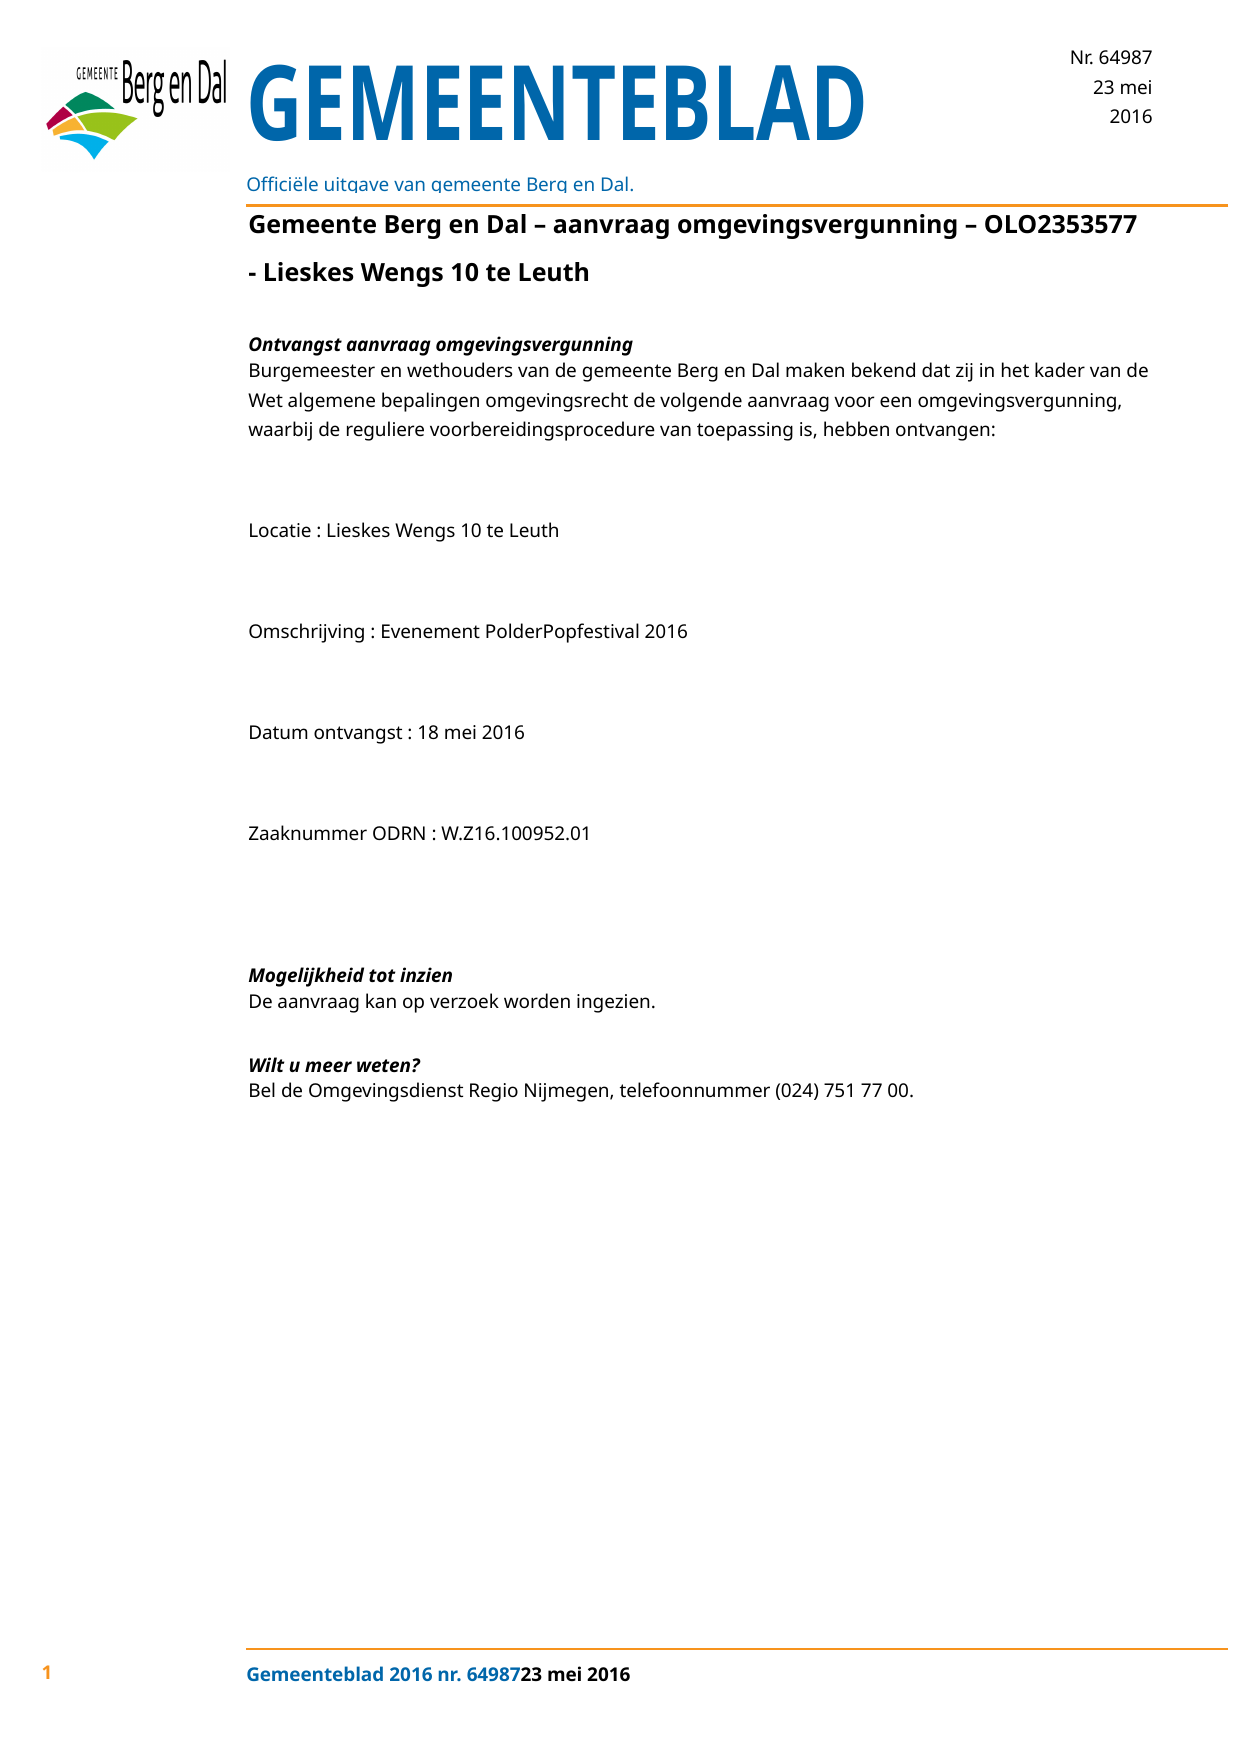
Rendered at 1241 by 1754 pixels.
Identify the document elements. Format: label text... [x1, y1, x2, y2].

text Burgemeester en wethouders van de gemeente Berg en Dal maken bekend dat zij in het kader van de Wet algemene bepalingen omgevingsrecht de volgende aanvraag voor een omgevingsvergunning, waarbij de reguliere voorbereidingsprocedure van toepassing is, hebben ontvangen: [248, 357, 1152, 442]
text Gemeente Berg en Dal – aanvraag omgevingsvergunning – OLO2353577 - Lieskes Wengs 10 te Leuth [248, 207, 1152, 288]
text Mogelijkheid tot inzien [248, 962, 1152, 988]
text Bel de Omgevingsdienst Regio Nijmegen, telefoonnummer (024) 751 77 00. [248, 1078, 1152, 1103]
text De aanvraag kan op verzoek worden ingezien. [248, 988, 1152, 1014]
text Ontvangst aanvraag omgevingsvergunning [248, 331, 1152, 357]
text Locatie : Lieskes Wengs 10 te Leuth [248, 517, 1152, 543]
picture [41, 47, 231, 172]
text Zaaknummer ODRN : W.Z16.100952.01 [248, 820, 1152, 845]
text Omschrijving : Evenement PolderPopfestival 2016 [248, 618, 1152, 644]
text Wilt u meer weten? [248, 1052, 1152, 1078]
text Datum ontvangst : 18 mei 2016 [248, 719, 1152, 744]
